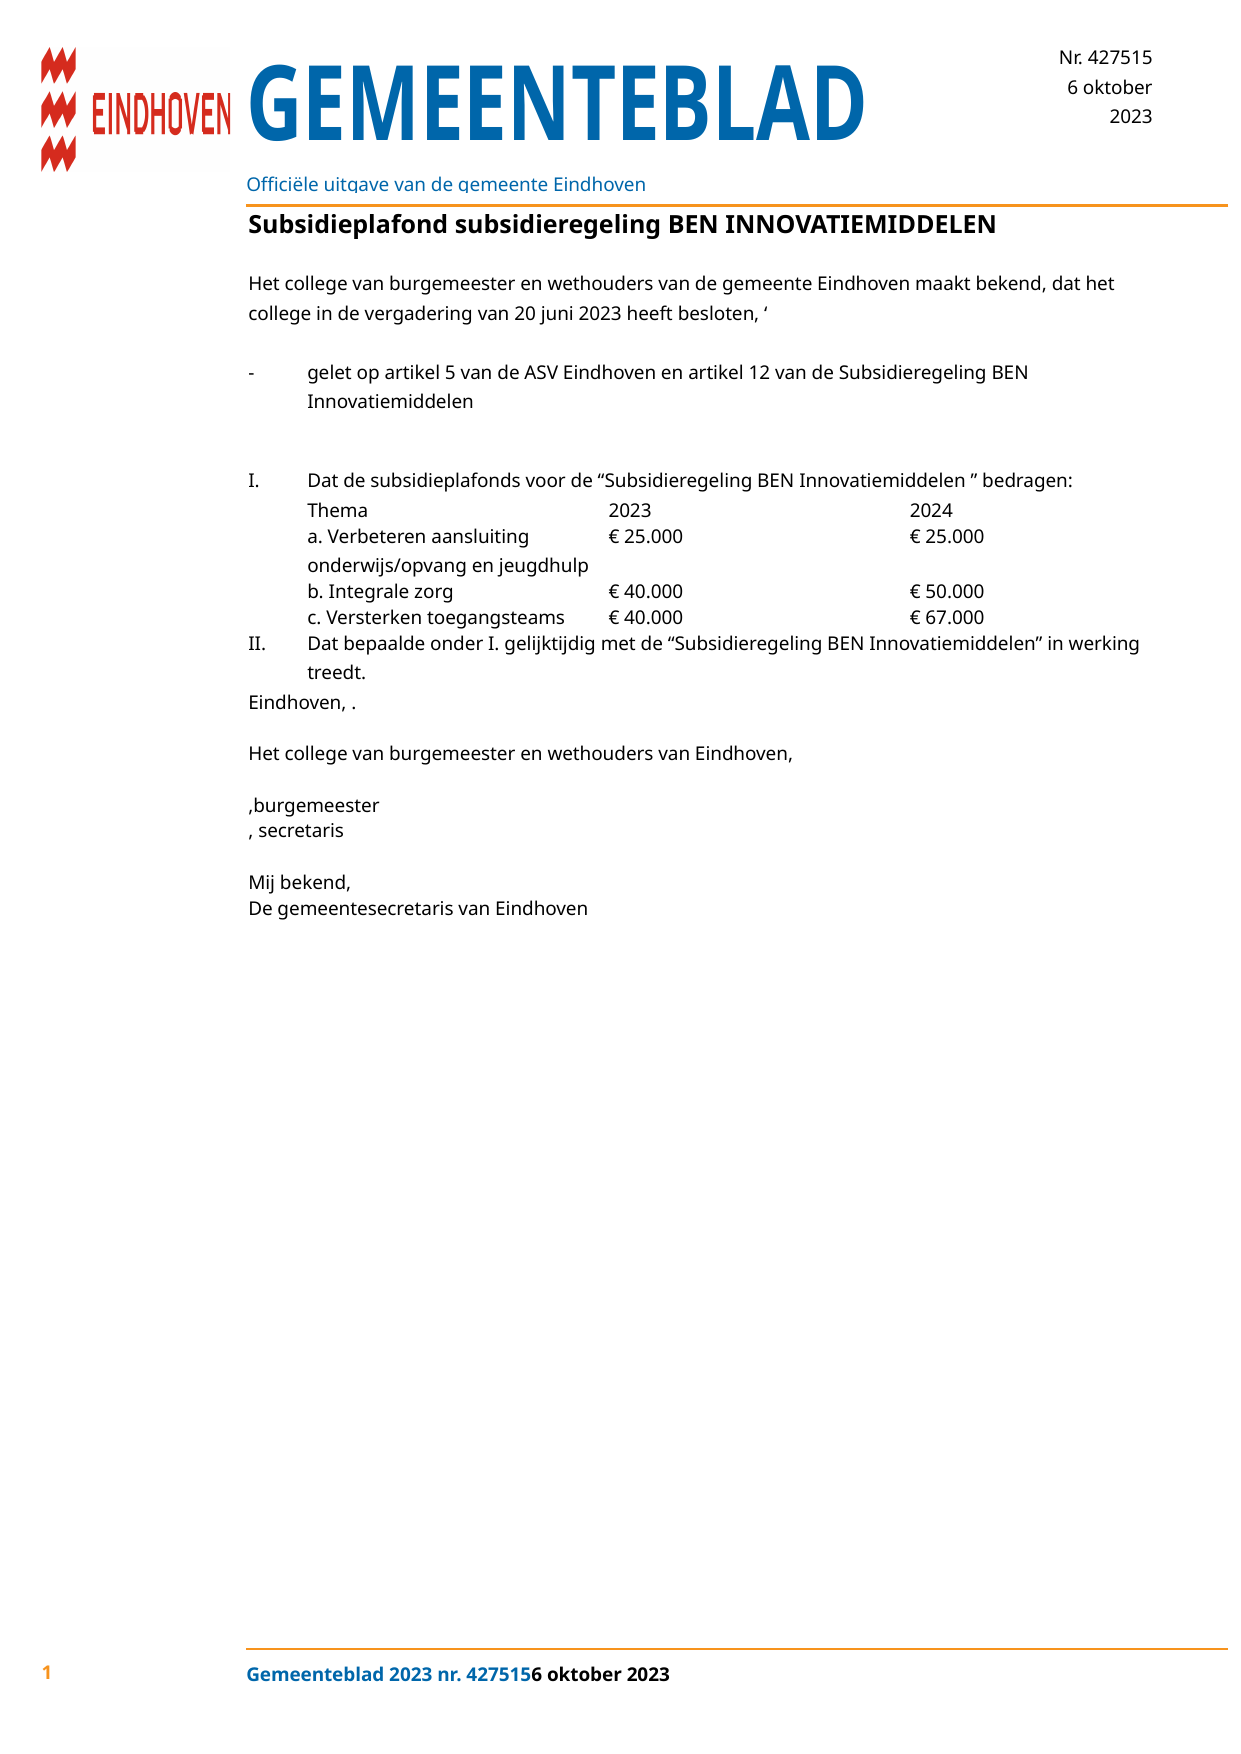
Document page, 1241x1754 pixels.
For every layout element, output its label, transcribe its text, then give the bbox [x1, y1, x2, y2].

list Dat bepaalde onder I. gelijktijdig met de “Subsidieregeling BEN Innovatiemiddelen” in werking treedt. [248, 630, 1152, 685]
text Mij bekend, [248, 869, 1152, 895]
picture [41, 47, 231, 172]
text Subsidieplafond subsidieregeling BEN INNOVATIEMIDDELEN [248, 207, 1152, 241]
table_cell a. Verbeteren aansluiting onderwijs/opvang en jeugdhulp [307, 523, 608, 578]
table_header Thema [307, 497, 608, 523]
table_cell € 40.000 [608, 604, 909, 630]
list Dat de subsidieplafonds voor de “Subsidieregeling BEN Innovatiemiddelen ” bedragen: [248, 467, 1152, 493]
table_cell c. Versterken toegangsteams [307, 604, 608, 630]
table_cell € 25.000 [910, 523, 1211, 578]
text , secretaris [248, 818, 1152, 843]
text Eindhoven, . [248, 689, 1152, 715]
text Het college van burgemeester en wethouders van de gemeente Eindhoven maakt bekend, dat het college in de vergadering van 20 juni 2023 heeft besloten, ‘ [248, 270, 1152, 326]
table_cell € 67.000 [910, 604, 1211, 630]
text De gemeentesecretaris van Eindhoven [248, 895, 1152, 921]
text ,burgemeester [248, 792, 1152, 818]
table_header 2023 [608, 497, 909, 523]
table_cell b. Integrale zorg [307, 578, 608, 604]
table_cell € 40.000 [608, 578, 909, 604]
text Het college van burgemeester en wethouders van Eindhoven, [248, 740, 1152, 766]
table_cell € 25.000 [608, 523, 909, 578]
table_cell € 50.000 [910, 578, 1211, 604]
table_header 2024 [910, 497, 1211, 523]
list gelet op artikel 5 van de ASV Eindhoven en artikel 12 van de Subsidieregeling BEN Innovatiemiddelen [248, 359, 1152, 414]
